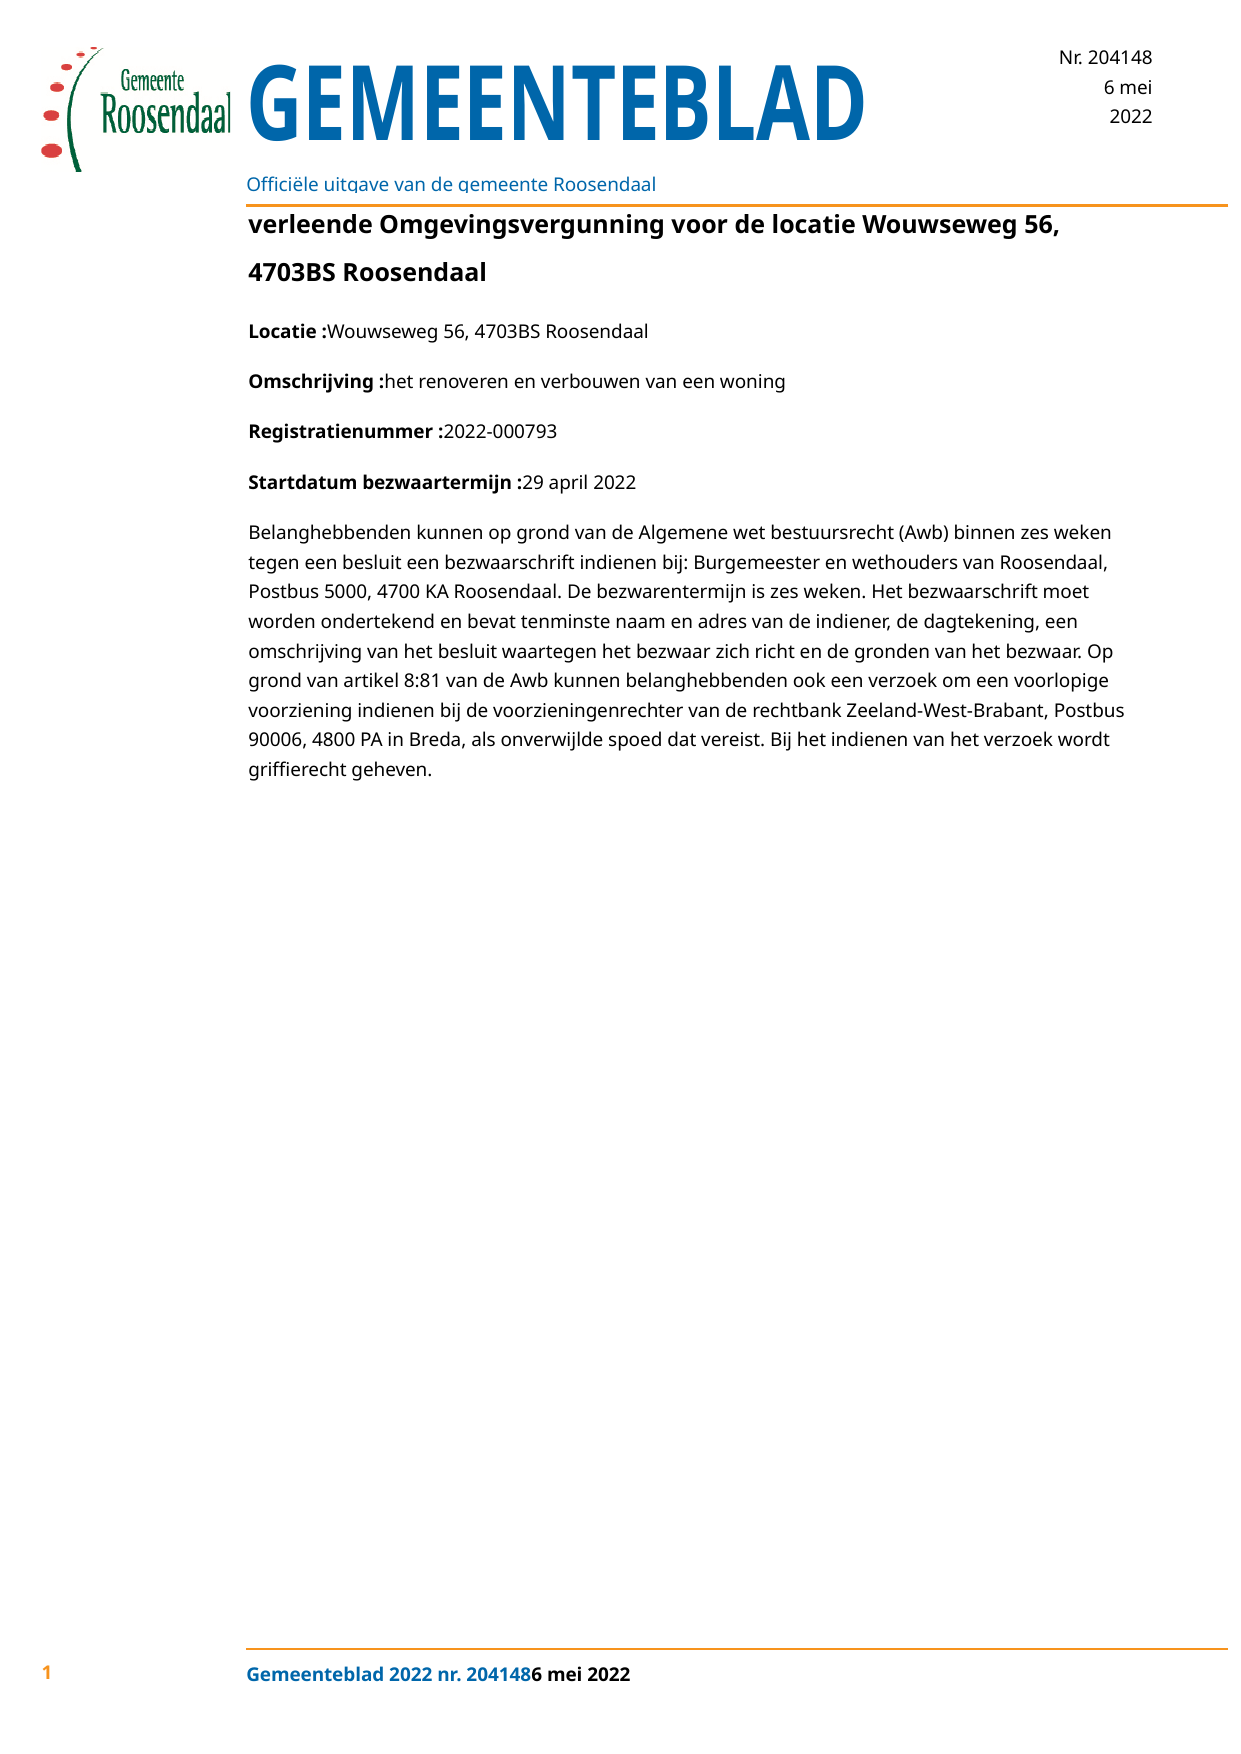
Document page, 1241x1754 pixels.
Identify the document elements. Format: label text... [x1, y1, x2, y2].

text verleende Omgevingsvergunning voor de locatie Wouwseweg 56, 4703BS Roosendaal [248, 207, 1152, 288]
text Omschrijving :het renoveren en verbouwen van een woning [248, 368, 1152, 394]
text Locatie :Wouwseweg 56, 4703BS Roosendaal [248, 318, 1152, 344]
text Startdatum bezwaartermijn :29 april 2022 [248, 469, 1152, 495]
text Belanghebbenden kunnen op grond van de Algemene wet bestuursrecht (Awb) binnen zes weken tegen een besluit een bezwaarschrift indienen bij: Burgemeester en wethouders van Roosendaal, Postbus 5000, 4700 KA Roosendaal. De bezwarentermijn is zes weken. Het bezwaarschrift moet worden ondertekend en bevat tenminste naam en adres van de indiener, de dagtekening, een omschrijving van het besluit waartegen het bezwaar zich richt en de gronden van het bezwaar. Op grond van artikel 8:81 van de Awb kunnen belanghebbenden ook een verzoek om een voorlopige voorziening indienen bij de voorzieningenrechter van de rechtbank Zeeland-West-Brabant, Postbus 90006, 4800 PA in Breda, als onverwijlde spoed dat vereist. Bij het indienen van het verzoek wordt griffierecht geheven. [248, 519, 1152, 782]
picture [41, 47, 231, 172]
text Registratienummer :2022-000793 [248, 419, 1152, 444]
